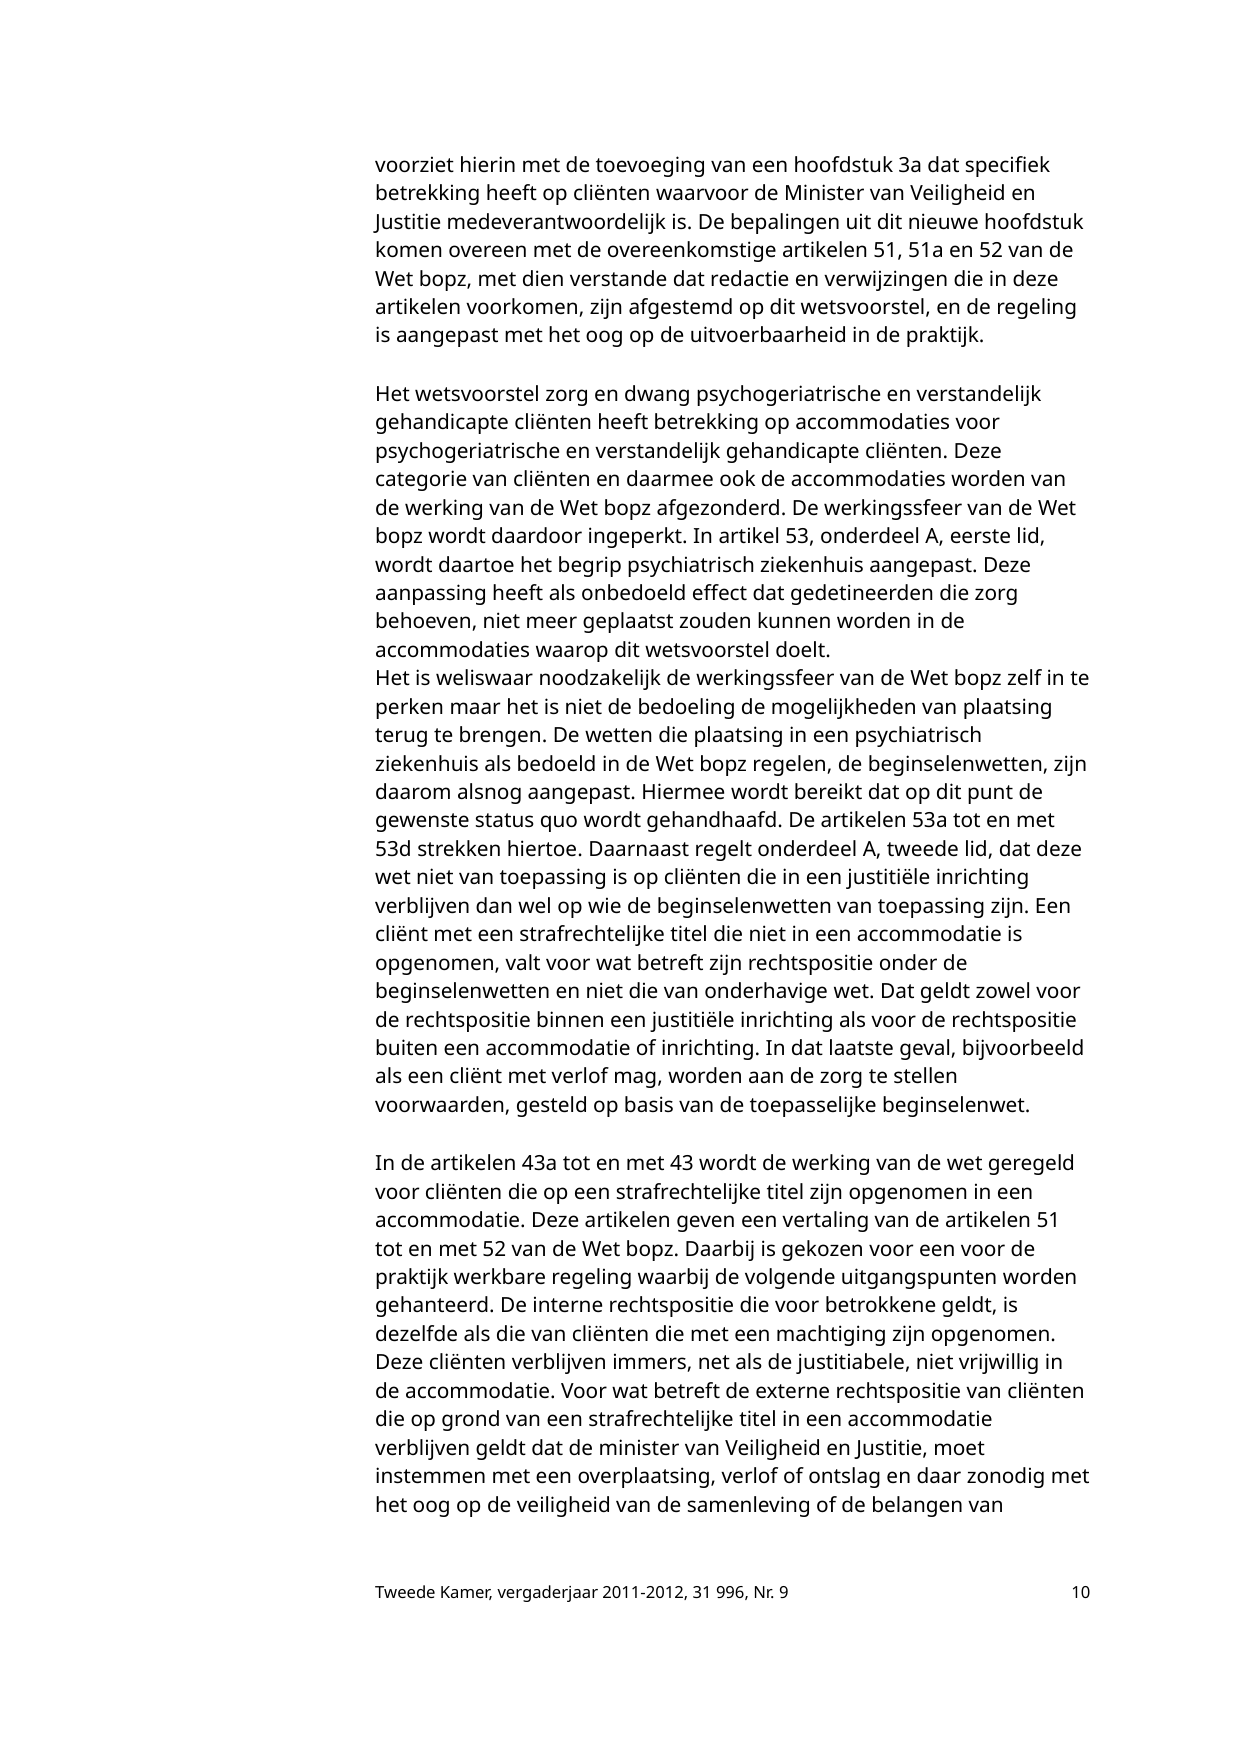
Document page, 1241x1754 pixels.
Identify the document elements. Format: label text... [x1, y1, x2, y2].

text Het wetsvoorstel zorg en dwang psychogeriatrische en verstandelijk gehandicapte cliënten heeft betrekking op accommodaties voor psychogeriatrische en verstandelijk gehandicapte cliënten. Deze categorie van cliënten en daarmee ook de accommodaties worden van de werking van de Wet bopz afgezonderd. De werkingssfeer van de Wet bopz wordt daardoor ingeperkt. In artikel 53, onderdeel A, eerste lid, wordt daartoe het begrip psychiatrisch ziekenhuis aangepast. Deze aanpassing heeft als onbedoeld effect dat gedetineerden die zorg behoeven, niet meer geplaatst zouden kunnen worden in de accommodaties waarop dit wetsvoorstel doelt. [375, 379, 1090, 663]
text In de artikelen 43a tot en met 43 wordt de werking van de wet geregeld voor cliënten die op een strafrechtelijke titel zijn opgenomen in een accommodatie. Deze artikelen geven een vertaling van de artikelen 51 tot en met 52 van de Wet bopz. Daarbij is gekozen voor een voor de praktijk werkbare regeling waarbij de volgende uitgangspunten worden gehanteerd. De interne rechtspositie die voor betrokkene geldt, is dezelfde als die van cliënten die met een machtiging zijn opgenomen. Deze cliënten verblijven immers, net als de justitiabele, niet vrijwillig in de accommodatie. Voor wat betreft de externe rechtspositie van cliënten die op grond van een strafrechtelijke titel in een accommodatie verblijven geldt dat de minister van Veiligheid en Justitie, moet instemmen met een overplaatsing, verlof of ontslag en daar zonodig met het oog op de veiligheid van de samenleving of de belangen van [375, 1148, 1090, 1518]
text voorziet hierin met de toevoeging van een hoofdstuk 3a dat specifiek betrekking heeft op cliënten waarvoor de Minister van Veiligheid en Justitie medeverantwoordelijk is. De bepalingen uit dit nieuwe hoofdstuk komen overeen met de overeenkomstige artikelen 51, 51a en 52 van de Wet bopz, met dien verstande dat redactie en verwijzingen die in deze artikelen voorkomen, zijn afgestemd op dit wetsvoorstel, en de regeling is aangepast met het oog op de uitvoerbaarheid in de praktijk. [375, 150, 1090, 349]
text Het is weliswaar noodzakelijk de werkingssfeer van de Wet bopz zelf in te perken maar het is niet de bedoeling de mogelijkheden van plaatsing terug te brengen. De wetten die plaatsing in een psychiatrisch ziekenhuis als bedoeld in de Wet bopz regelen, de beginselenwetten, zijn daarom alsnog aangepast. Hiermee wordt bereikt dat op dit punt de gewenste status quo wordt gehandhaafd. De artikelen 53a tot en met 53d strekken hiertoe. Daarnaast regelt onderdeel A, tweede lid, dat deze wet niet van toepassing is op cliënten die in een justitiële inrichting verblijven dan wel op wie de beginselenwetten van toepassing zijn. Een cliënt met een strafrechtelijke titel die niet in een accommodatie is opgenomen, valt voor wat betreft zijn rechtspositie onder de beginselenwetten en niet die van onderhavige wet. Dat geldt zowel voor de rechtspositie binnen een justitiële inrichting als voor de rechtspositie buiten een accommodatie of inrichting. In dat laatste geval, bijvoorbeeld als een cliënt met verlof mag, worden aan de zorg te stellen voorwaarden, gesteld op basis van de toepasselijke beginselenwet. [375, 663, 1090, 1118]
